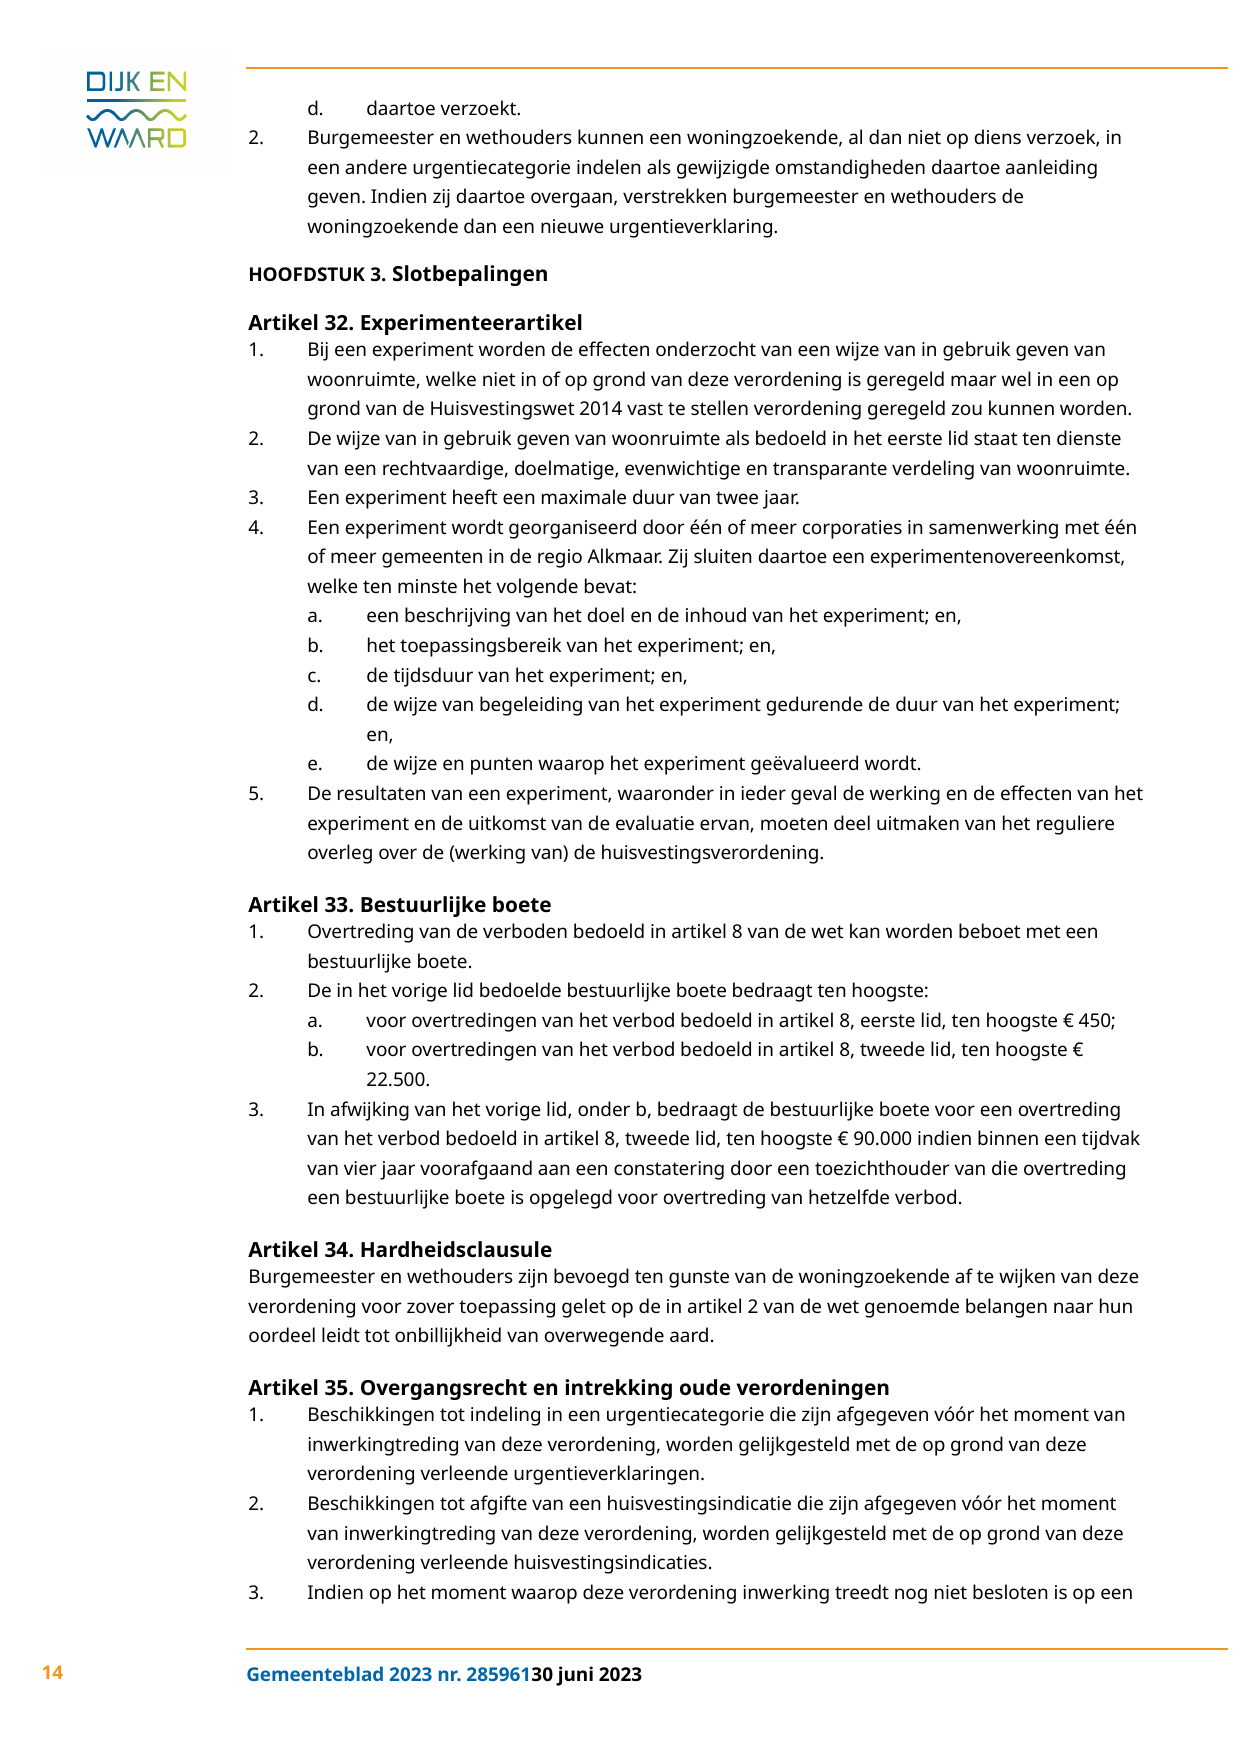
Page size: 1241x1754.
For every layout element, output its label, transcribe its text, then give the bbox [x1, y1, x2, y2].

list Bij een experiment worden de effecten onderzocht van een wijze van in gebruik geven van woonruimte, welke niet in of op grond van deze verordening is geregeld maar wel in een op grond van de Huisvestingswet 2014 vast te stellen verordening geregeld zou kunnen worden. [248, 336, 1152, 421]
list daartoe verzoekt. [307, 95, 1152, 121]
text Artikel 32. Experimenteerartikel [248, 308, 1152, 336]
list Indien op het moment waarop deze verordening inwerking treedt nog niet besloten is op een [248, 1579, 1152, 1604]
list De wijze van in gebruik geven van woonruimte als bedoeld in het eerste lid staat ten dienste van een rechtvaardige, doelmatige, evenwichtige en transparante verdeling van woonruimte. [248, 425, 1152, 481]
text Artikel 35. Overgangsrecht en intrekking oude verordeningen [248, 1373, 1152, 1401]
text Artikel 33. Bestuurlijke boete [248, 890, 1152, 918]
list Een experiment heeft een maximale duur van twee jaar. [248, 484, 1152, 510]
text HOOFDSTUK 3. Slotbepalingen [248, 259, 1152, 287]
list de wijze en punten waarop het experiment geëvalueerd wordt. [307, 751, 1152, 776]
list de wijze van begeleiding van het experiment gedurende de duur van het experiment; en, [307, 691, 1152, 747]
list het toepassingsbereik van het experiment; en, [307, 632, 1152, 658]
list de tijdsduur van het experiment; en, [307, 662, 1152, 688]
list een beschrijving van het doel en de inhoud van het experiment; en, [307, 603, 1152, 628]
list voor overtredingen van het verbod bedoeld in artikel 8, eerste lid, ten hoogste € 450; [307, 1007, 1152, 1033]
list De in het vorige lid bedoelde bestuurlijke boete bedraagt ten hoogste: [248, 977, 1152, 1003]
list Beschikkingen tot indeling in een urgentiecategorie die zijn afgegeven vóór het moment van inwerkingtreding van deze verordening, worden gelijkgesteld met de op grond van deze verordening verleende urgentieverklaringen. [248, 1401, 1152, 1486]
text Burgemeester en wethouders zijn bevoegd ten gunste van de woningzoekende af te wijken van deze verordening voor zover toepassing gelet op de in artikel 2 van de wet genoemde belangen naar hun oordeel leidt tot onbillijkheid van overwegende aard. [248, 1263, 1152, 1348]
list Overtreding van de verboden bedoeld in artikel 8 van de wet kan worden beboet met een bestuurlijke boete. [248, 918, 1152, 973]
text Artikel 34. Hardheidsclausule [248, 1235, 1152, 1263]
list De resultaten van een experiment, waaronder in ieder geval de werking en de effecten van het experiment en de uitkomst van de evaluatie ervan, moeten deel uitmaken van het reguliere overleg over de (werking van) de huisvestingsverordening. [248, 780, 1152, 865]
list voor overtredingen van het verbod bedoeld in artikel 8, tweede lid, ten hoogste € 22.500. [307, 1037, 1152, 1092]
list Burgemeester en wethouders kunnen een woningzoekende, al dan niet op diens verzoek, in een andere urgentiecategorie indelen als gewijzigde omstandigheden daartoe aanleiding geven. Indien zij daartoe overgaan, verstrekken burgemeester en wethouders de woningzoekende dan een nieuwe urgentieverklaring. [248, 124, 1152, 239]
list Beschikkingen tot afgifte van een huisvestingsindicatie die zijn afgegeven vóór het moment van inwerkingtreding van deze verordening, worden gelijkgesteld met de op grond van deze verordening verleende huisvestingsindicaties. [248, 1490, 1152, 1575]
list In afwijking van het vorige lid, onder b, bedraagt de bestuurlijke boete voor een overtreding van het verbod bedoeld in artikel 8, tweede lid, ten hoogste € 90.000 indien binnen een tijdvak van vier jaar voorafgaand aan een constatering door een toezichthouder van die overtreding een bestuurlijke boete is opgelegd voor overtreding van hetzelfde verbod. [248, 1096, 1152, 1210]
picture [41, 47, 231, 172]
list Een experiment wordt georganiseerd door één of meer corporaties in samenwerking met één of meer gemeenten in de regio Alkmaar. Zij sluiten daartoe een experimentenovereenkomst, welke ten minste het volgende bevat: [248, 514, 1152, 599]
